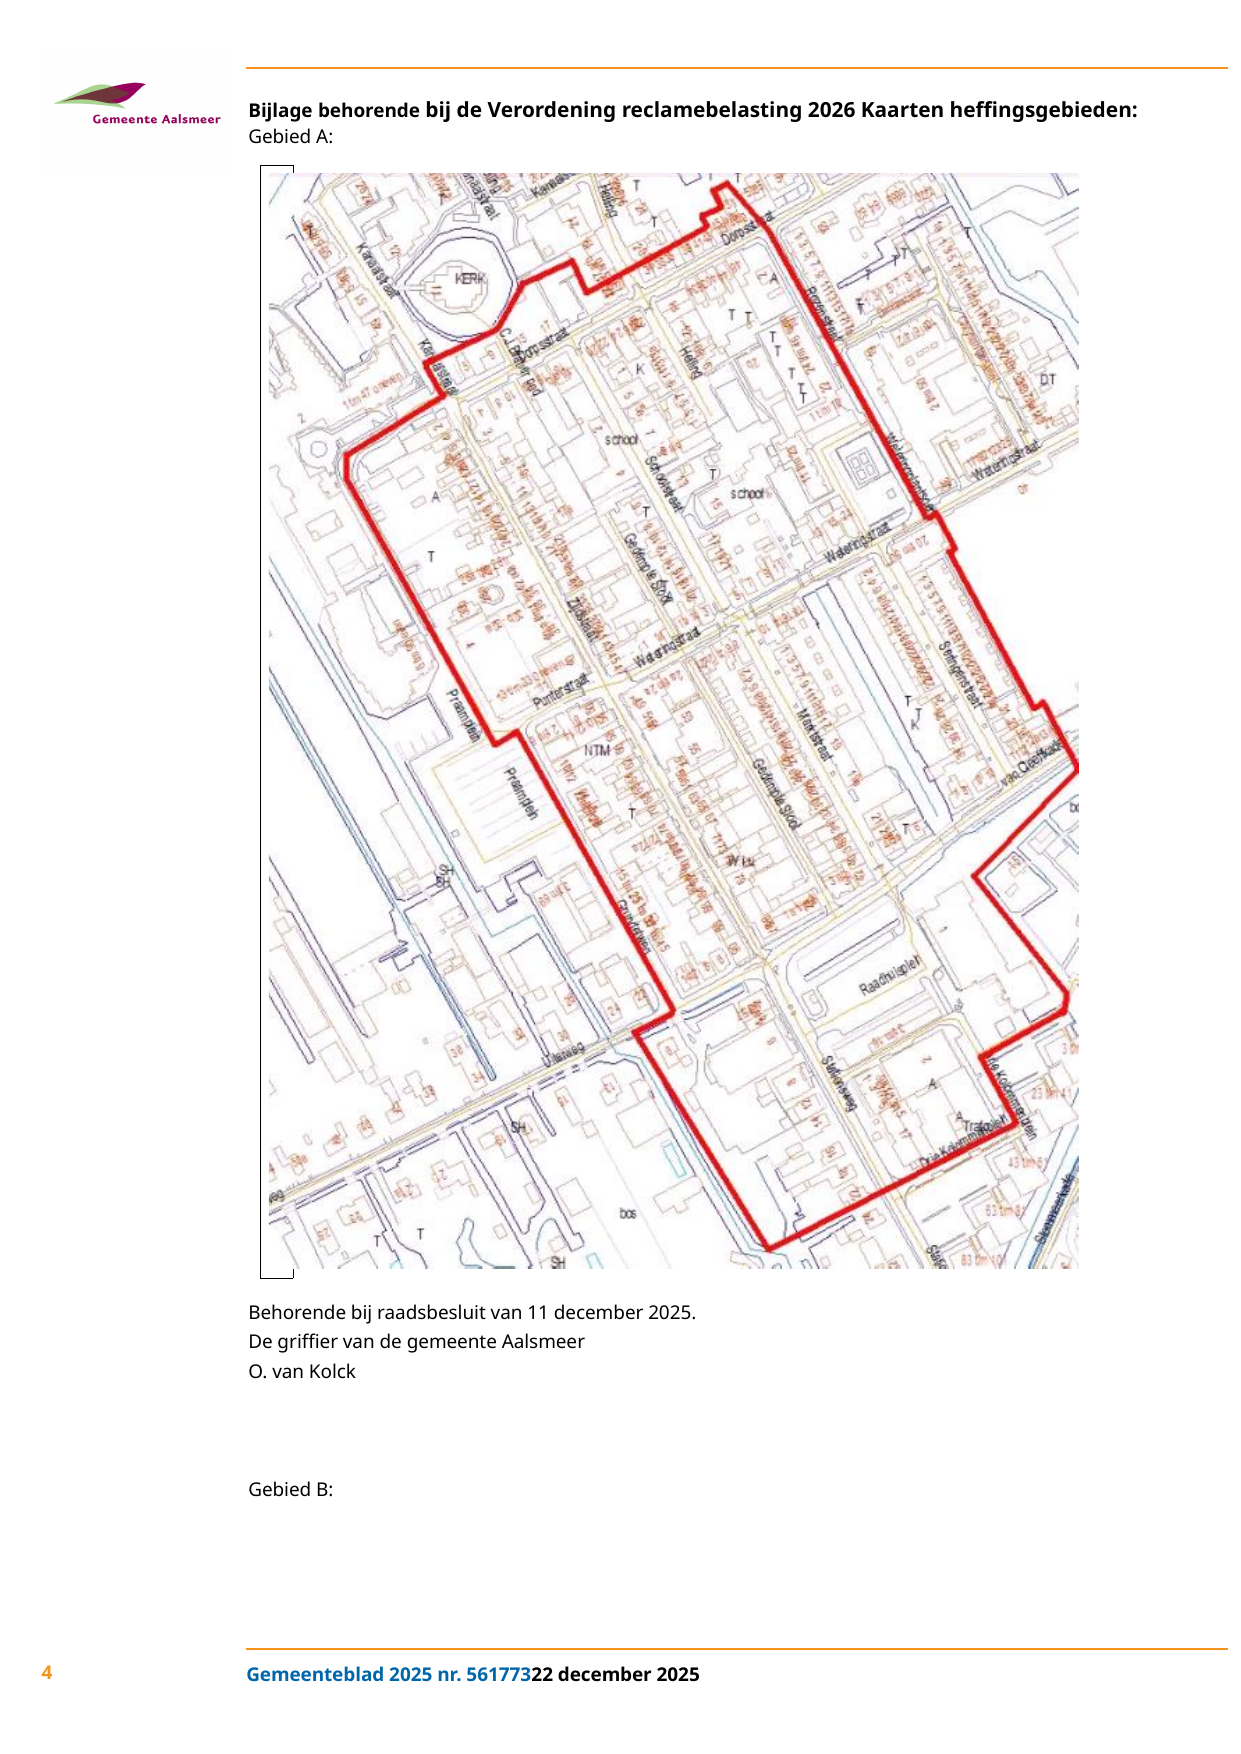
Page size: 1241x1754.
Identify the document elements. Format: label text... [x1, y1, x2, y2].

text Behorende bij raadsbesluit van 11 december 2025. [248, 1299, 1152, 1325]
text O. van Kolck [248, 1358, 1152, 1384]
text Gebied A: [248, 123, 1152, 149]
text De griffier van de gemeente Aalsmeer [248, 1328, 1152, 1354]
text Gebied B: [248, 1476, 1152, 1502]
picture [41, 47, 231, 172]
picture [268, 173, 1079, 1269]
text Bijlage behorende bij de Verordening reclamebelasting 2026 Kaarten heffingsgebieden: [248, 95, 1152, 123]
